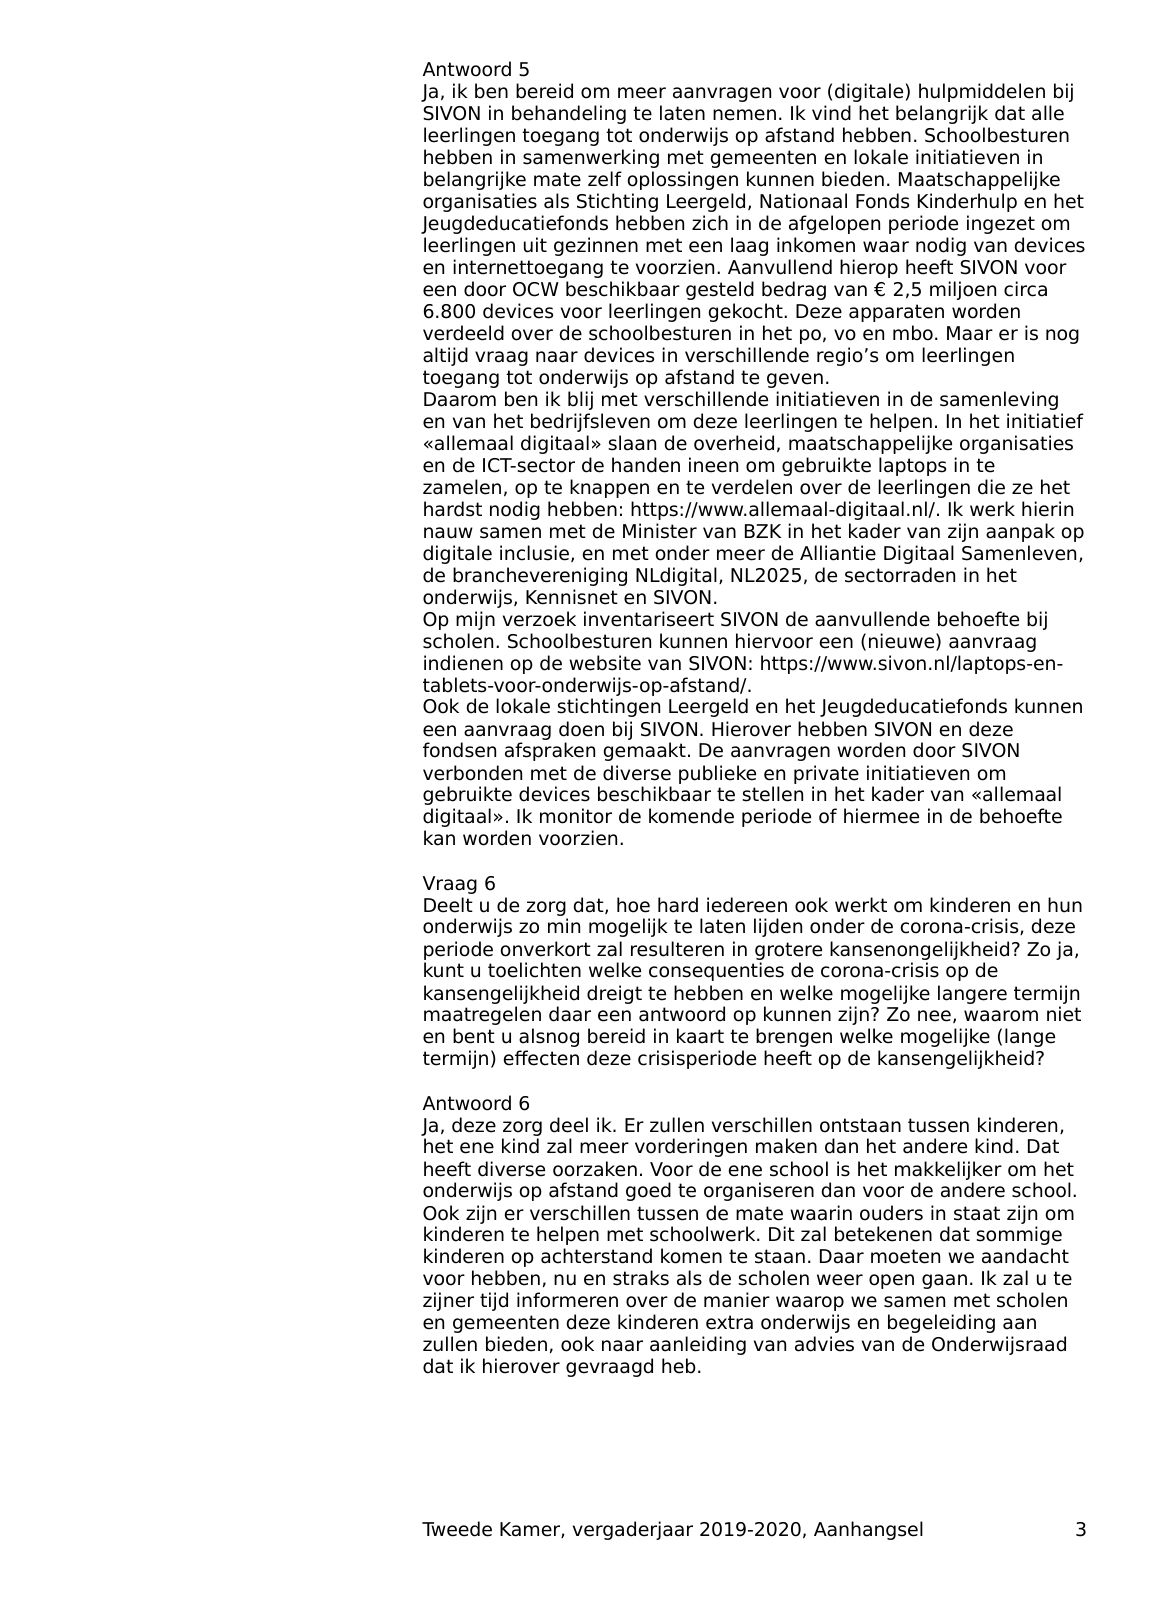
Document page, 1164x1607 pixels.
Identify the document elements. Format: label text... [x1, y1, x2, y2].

text Ja, ik ben bereid om meer aanvragen voor (digitale) hulpmiddelen bij SIVON in behandeling te laten nemen. Ik vind het belangrijk dat alle leerlingen toegang tot onderwijs op afstand hebben. Schoolbesturen hebben in samenwerking met gemeenten en lokale initiatieven in belangrijke mate zelf oplossingen kunnen bieden. Maatschappelijke organisaties als Stichting Leergeld, Nationaal Fonds Kinderhulp en het Jeugdeducatiefonds hebben zich in de afgelopen periode ingezet om leerlingen uit gezinnen met een laag inkomen waar nodig van devices en internettoegang te voorzien. Aanvullend hierop heeft SIVON voor een door OCW beschikbaar gesteld bedrag van € 2,5 miljoen circa 6.800 devices voor leerlingen gekocht. Deze apparaten worden verdeeld over de schoolbesturen in het po, vo en mbo. Maar er is nog altijd vraag naar devices in verschillende regio’s om leerlingen toegang tot onderwijs op afstand te geven. [422, 81, 1087, 389]
text Vraag 6 [422, 872, 1087, 894]
text Op mijn verzoek inventariseert SIVON de aanvullende behoefte bij scholen. Schoolbesturen kunnen hiervoor een (nieuwe) aanvraag indienen op de website van SIVON: https://www.sivon.nl/laptops-en-tablets-voor-onderwijs-op-afstand/. [422, 608, 1087, 696]
text Daarom ben ik blij met verschillende initiatieven in de samenleving en van het bedrijfsleven om deze leerlingen te helpen. In het initiatief «allemaal digitaal» slaan de overheid, maatschappelijke organisaties en de ICT-sector de handen ineen om gebruikte laptops in te zamelen, op te knappen en te verdelen over de leerlingen die ze het hardst nodig hebben: https://www.allemaal-digitaal.nl/. Ik werk hierin nauw samen met de Minister van BZK in het kader van zijn aanpak op digitale inclusie, en met onder meer de Alliantie Digitaal Samenleven, de branchevereniging NLdigital, NL2025, de sectorraden in het onderwijs, Kennisnet en SIVON. [422, 389, 1087, 608]
text Ook de lokale stichtingen Leergeld en het Jeugdeducatiefonds kunnen een aanvraag doen bij SIVON. Hierover hebben SIVON en deze fondsen afspraken gemaakt. De aanvragen worden door SIVON verbonden met de diverse publieke en private initiatieven om gebruikte devices beschikbaar te stellen in het kader van «allemaal digitaal». Ik monitor de komende periode of hiermee in de behoefte kan worden voorzien. [422, 696, 1087, 850]
text Antwoord 5 [422, 59, 1087, 81]
text Ja, deze zorg deel ik. Er zullen verschillen ontstaan tussen kinderen, het ene kind zal meer vorderingen maken dan het andere kind. Dat heeft diverse oorzaken. Voor de ene school is het makkelijker om het onderwijs op afstand goed te organiseren dan voor de andere school. Ook zijn er verschillen tussen de mate waarin ouders in staat zijn om kinderen te helpen met schoolwerk. Dit zal betekenen dat sommige kinderen op achterstand komen te staan. Daar moeten we aandacht voor hebben, nu en straks als de scholen weer open gaan. Ik zal u te zijner tijd informeren over de manier waarop we samen met scholen en gemeenten deze kinderen extra onderwijs en begeleiding aan zullen bieden, ook naar aanleiding van advies van de Onderwijsraad dat ik hierover gevraagd heb. [422, 1114, 1087, 1378]
text Antwoord 6 [422, 1092, 1087, 1114]
text Deelt u de zorg dat, hoe hard iedereen ook werkt om kinderen en hun onderwijs zo min mogelijk te laten lijden onder de corona-crisis, deze periode onverkort zal resulteren in grotere kansenongelijkheid? Zo ja, kunt u toelichten welke consequenties de corona-crisis op de kansengelijkheid dreigt te hebben en welke mogelijke langere termijn maatregelen daar een antwoord op kunnen zijn? Zo nee, waarom niet en bent u alsnog bereid in kaart te brengen welke mogelijke (lange termijn) effecten deze crisisperiode heeft op de kansengelijkheid? [422, 894, 1087, 1070]
